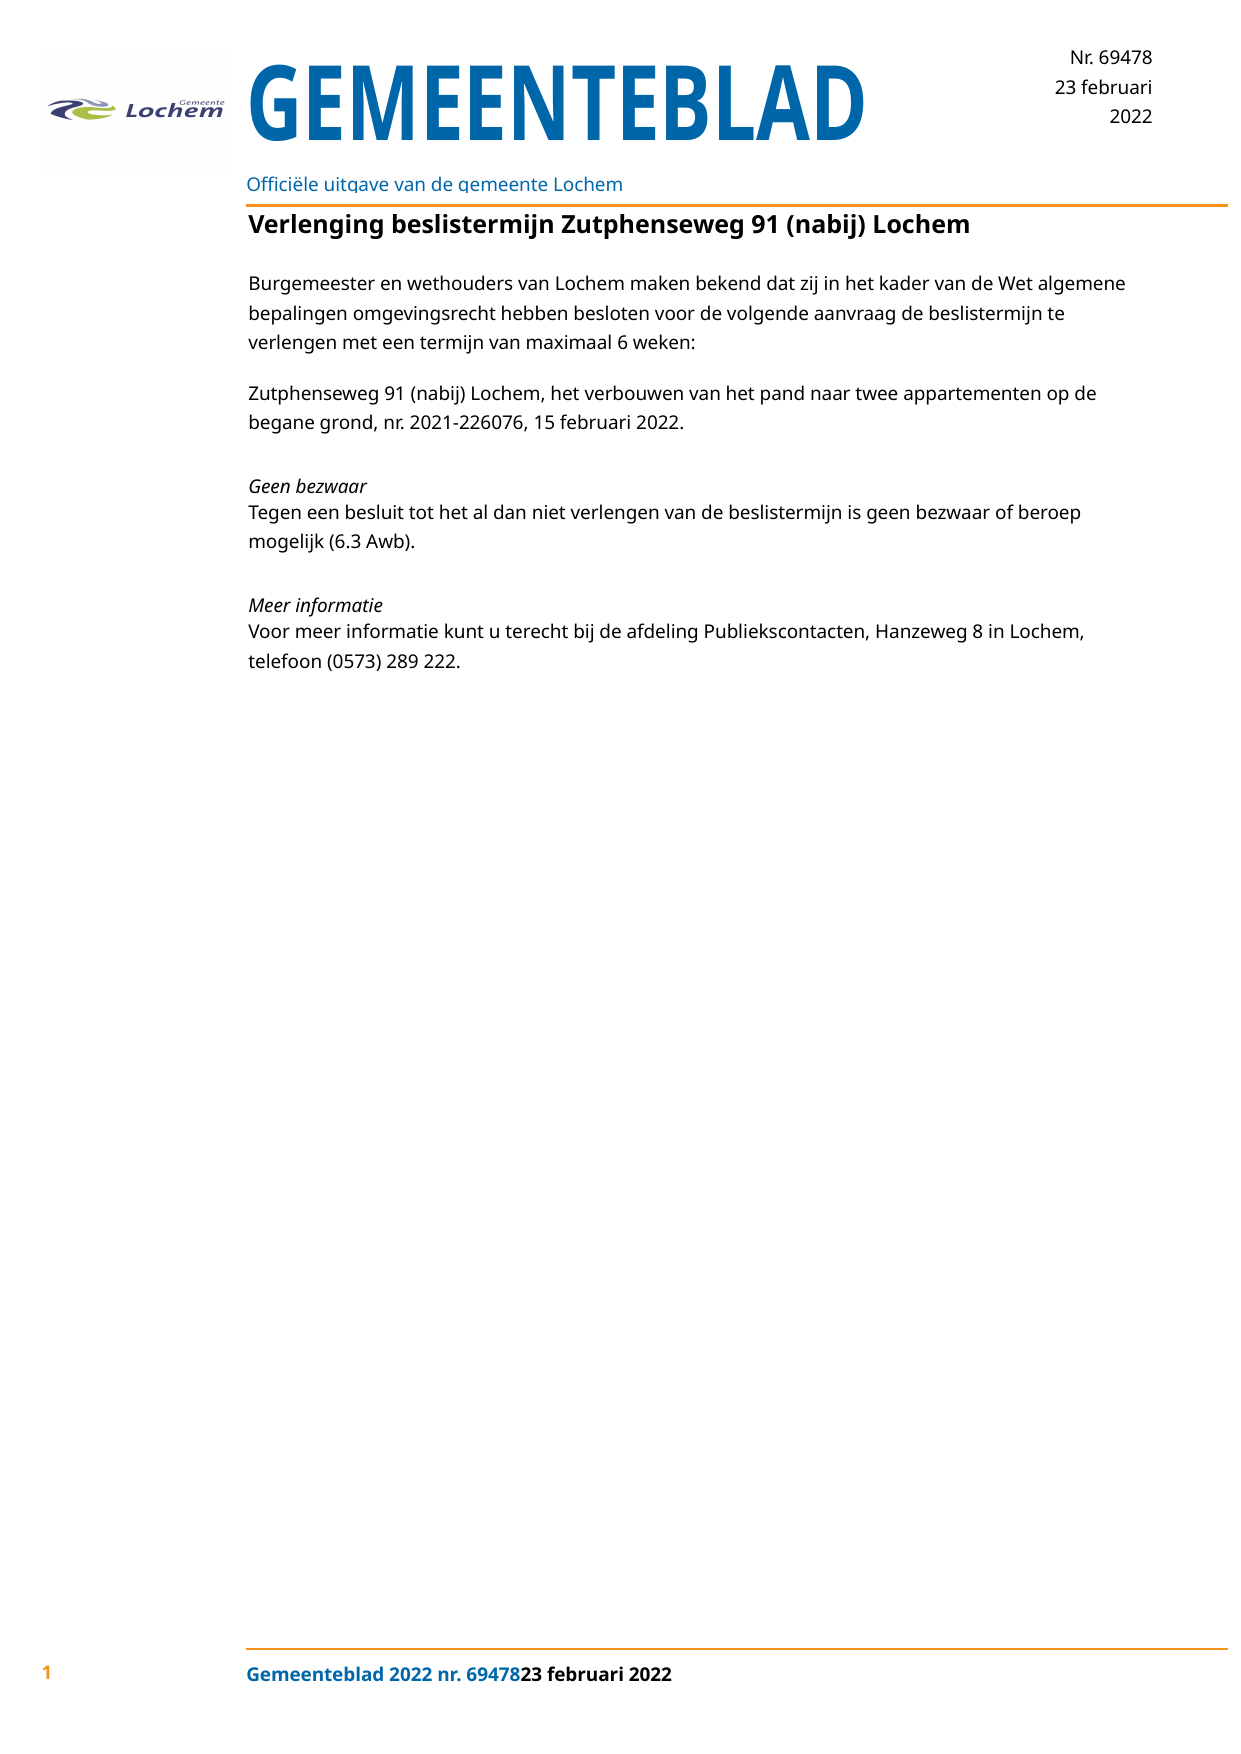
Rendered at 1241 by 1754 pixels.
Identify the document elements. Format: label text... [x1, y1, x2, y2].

text Geen bezwaar [248, 473, 1152, 499]
picture [41, 47, 231, 172]
text Tegen een besluit tot het al dan niet verlengen van de beslistermijn is geen bezwaar of beroep mogelijk (6.3 Awb). [248, 499, 1152, 554]
text Zutphenseweg 91 (nabij) Lochem, het verbouwen van het pand naar twee appartementen op de begane grond, nr. 2021-226076, 15 februari 2022. [248, 380, 1152, 435]
text Meer informatie [248, 593, 1152, 618]
text Burgemeester en wethouders van Lochem maken bekend dat zij in het kader van de Wet algemene bepalingen omgevingsrecht hebben besloten voor de volgende aanvraag de beslistermijn te verlengen met een termijn van maximaal 6 weken: [248, 270, 1152, 355]
text Voor meer informatie kunt u terecht bij de afdeling Publiekscontacten, Hanzeweg 8 in Lochem, telefoon (0573) 289 222. [248, 618, 1152, 674]
text Verlenging beslistermijn Zutphenseweg 91 (nabij) Lochem [248, 207, 1152, 241]
